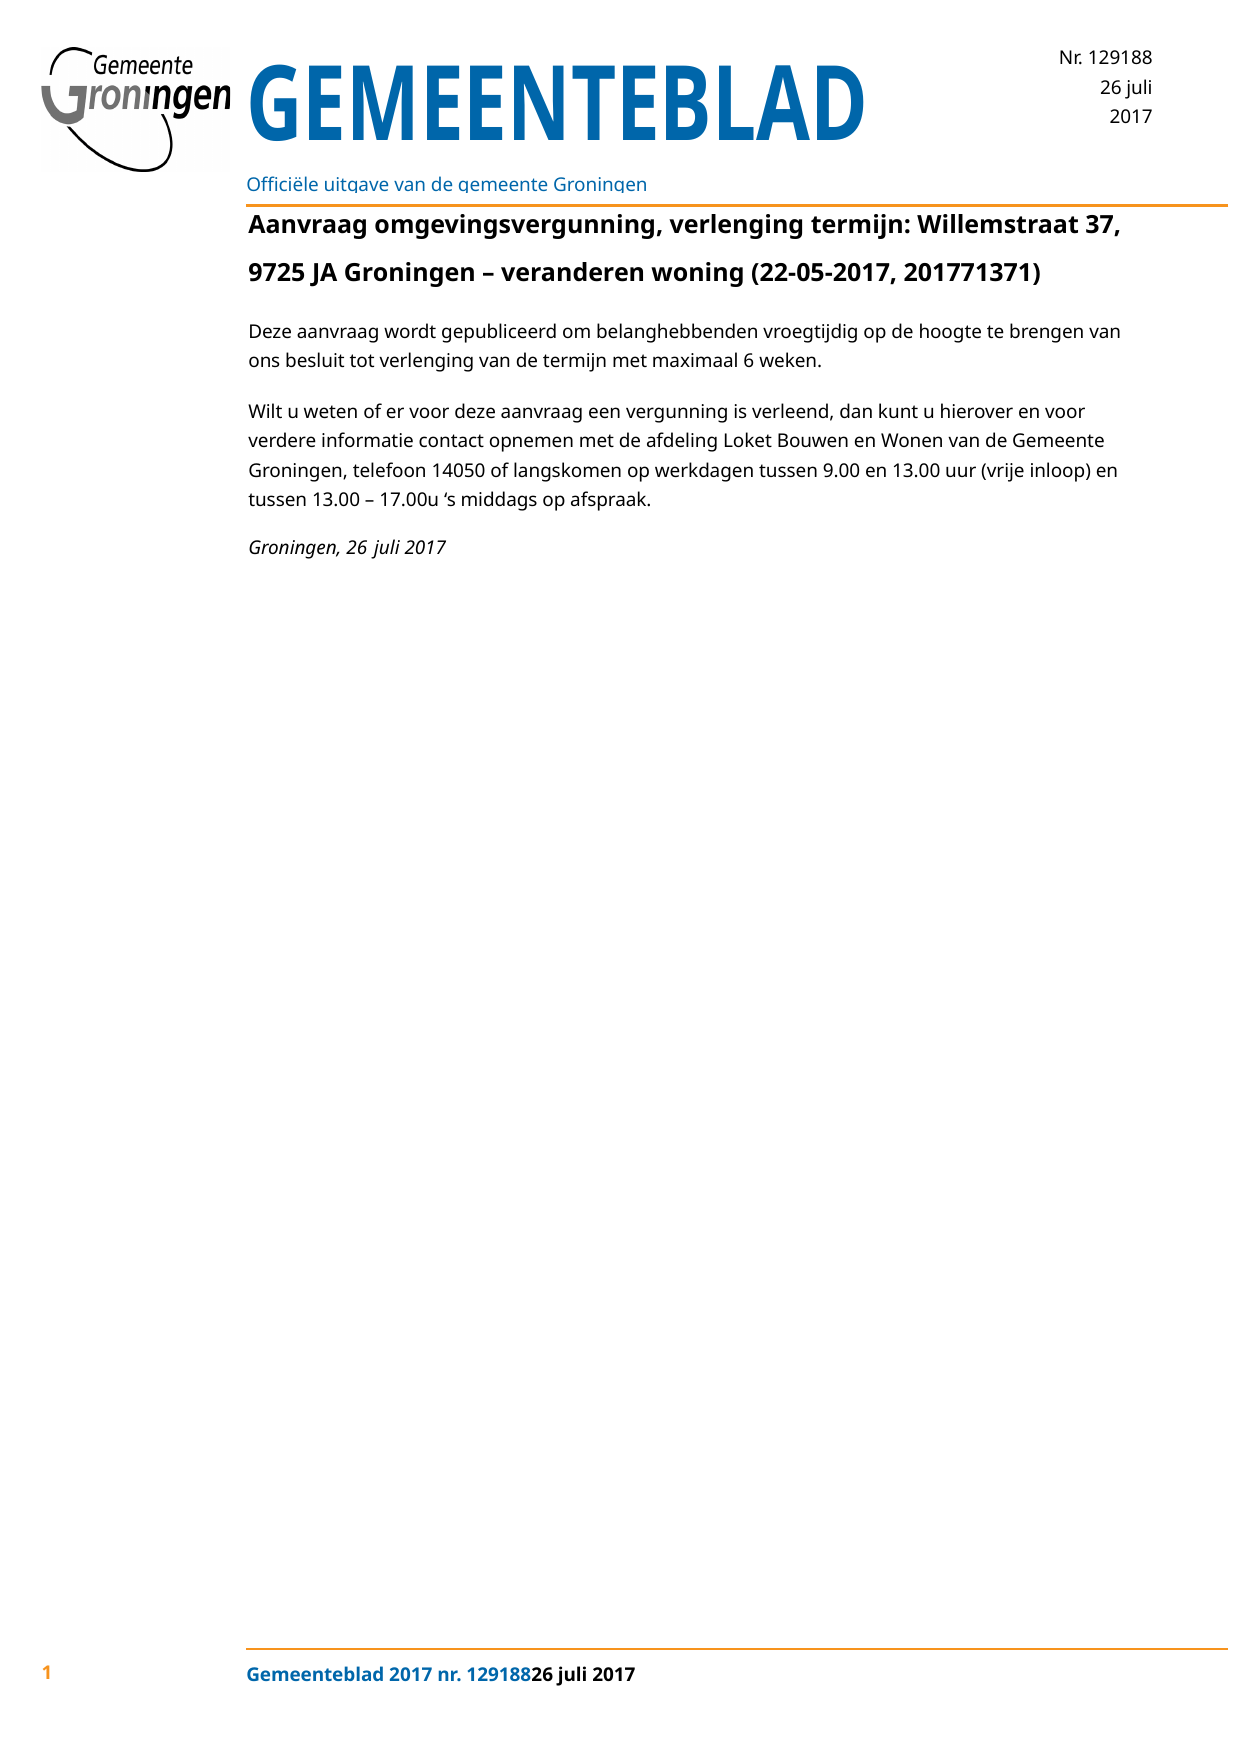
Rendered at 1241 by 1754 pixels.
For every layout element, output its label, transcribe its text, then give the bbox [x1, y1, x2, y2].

text Wilt u weten of er voor deze aanvraag een vergunning is verleend, dan kunt u hierover en voor verdere informatie contact opnemen met de afdeling Loket Bouwen en Wonen van de Gemeente Groningen, telefoon 14050 of langskomen op werkdagen tussen 9.00 en 13.00 uur (vrije inloop) en tussen 13.00 – 17.00u ‘s middags op afspraak. [248, 398, 1152, 512]
text Deze aanvraag wordt gepubliceerd om belanghebbenden vroegtijdig op de hoogte te brengen van ons besluit tot verlenging van de termijn met maximaal 6 weken. [248, 318, 1152, 373]
picture [41, 47, 231, 172]
text Aanvraag omgevingsvergunning, verlenging termijn: Willemstraat 37, 9725 JA Groningen – veranderen woning (22-05-2017, 201771371) [248, 207, 1152, 288]
text Groningen, 26 juli 2017 [248, 534, 1152, 560]
